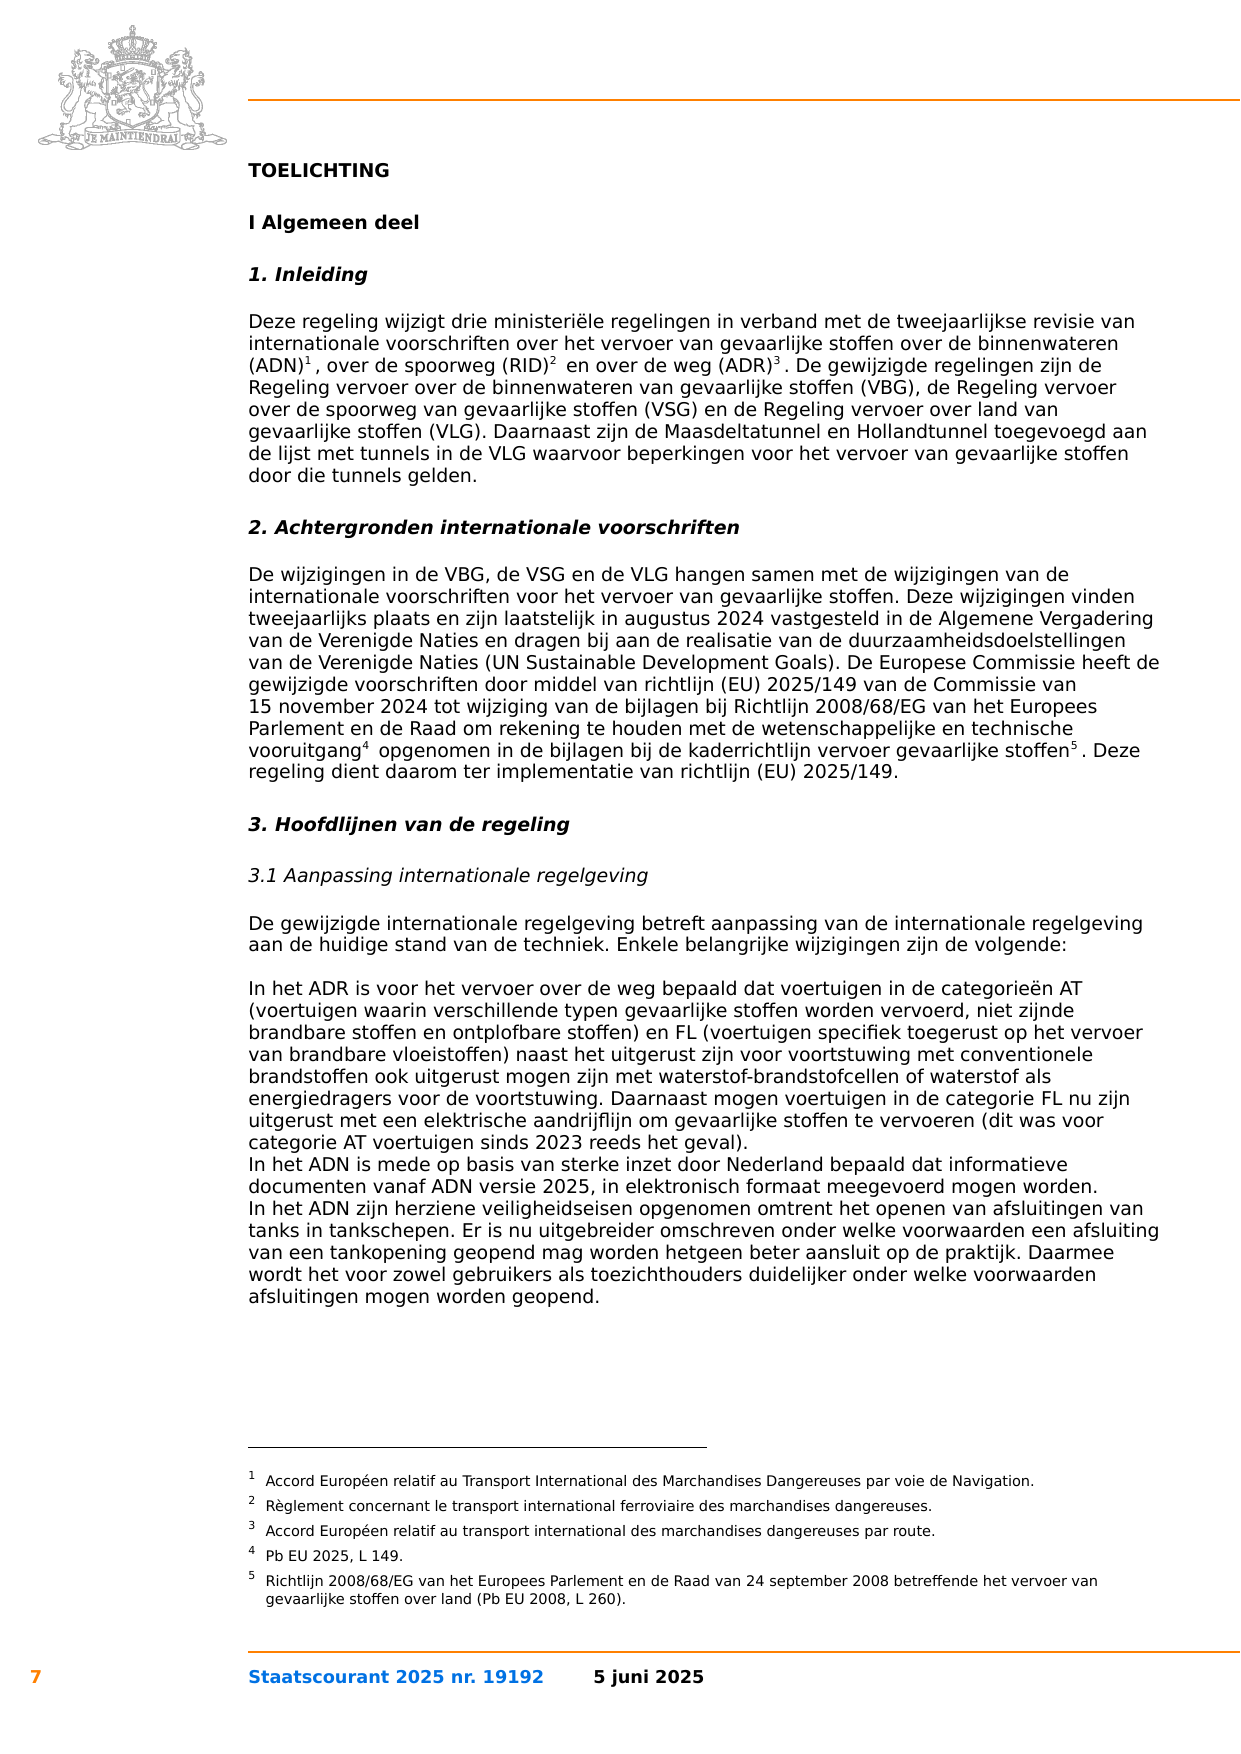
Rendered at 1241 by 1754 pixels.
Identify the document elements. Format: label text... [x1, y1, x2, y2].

picture [38, 25, 227, 150]
text Accord Européen relatif au Transport International des Marchandises Dangereuses par voie de Navigation. [248, 1469, 1163, 1491]
text Règlement concernant le transport international ferroviaire des marchandises dangereuses. [248, 1494, 1163, 1516]
subtitle 2. Achtergronden internationale voorschriften [248, 517, 1163, 539]
text De wijzigingen in de VBG, de VSG en de VLG hangen samen met de wijzigingen van de internationale voorschriften voor het vervoer van gevaarlijke stoffen. Deze wijzigingen vinden tweejaarlijks plaats en zijn laatstelijk in augustus 2024 vastgesteld in de Algemene Vergadering van de Verenigde Naties en dragen bij aan de realisatie van de duurzaamheidsdoelstellingen van de Verenigde Naties (UN Sustainable Development Goals). De Europese Commissie heeft de gewijzigde voorschriften door middel van richtlijn (EU) 2025/149 van de Commissie van 15 november 2024 tot wijziging van de bijlagen bij Richtlijn 2008/68/EG van het Europees Parlement en de Raad om rekening te houden met de wetenschappelijke en technische vooruitgang opgenomen in de bijlagen bij de kaderrichtlijn vervoer gevaarlijke stoffen. Deze regeling dient daarom ter implementatie van richtlijn (EU) 2025/149. [248, 564, 1163, 783]
subtitle 3.1 Aanpassing internationale regelgeving [248, 865, 1163, 887]
text De gewijzigde internationale regelgeving betreft aanpassing van de internationale regelgeving aan de huidige stand van de techniek. Enkele belangrijke wijzigingen zijn de volgende: [248, 912, 1163, 956]
text Pb EU 2025, L 149. [248, 1544, 1163, 1566]
subtitle 3. Hoofdlijnen van de regeling [248, 813, 1163, 835]
subtitle TOELICHTING [248, 160, 1163, 182]
text Richtlijn 2008/68/EG van het Europees Parlement en de Raad van 24 september 2008 betreffende het vervoer van gevaarlijke stoffen over land (Pb EU 2008, L 260). [248, 1569, 1163, 1608]
text Deze regeling wijzigt drie ministeriële regelingen in verband met de tweejaarlijkse revisie van internationale voorschriften over het vervoer van gevaarlijke stoffen over de binnenwateren (ADN), over de spoorweg (RID) en over de weg (ADR). De gewijzigde regelingen zijn de Regeling vervoer over de binnenwateren van gevaarlijke stoffen (VBG), de Regeling vervoer over de spoorweg van gevaarlijke stoffen (VSG) en de Regeling vervoer over land van gevaarlijke stoffen (VLG). Daarnaast zijn de Maasdeltatunnel en Hollandtunnel toegevoegd aan de lijst met tunnels in de VLG waarvoor beperkingen voor het vervoer van gevaarlijke stoffen door die tunnels gelden. [248, 311, 1163, 487]
text In het ADR is voor het vervoer over de weg bepaald dat voertuigen in de categorieën AT (voertuigen waarin verschillende typen gevaarlijke stoffen worden vervoerd, niet zijnde brandbare stoffen en ontplofbare stoffen) en FL (voertuigen specifiek toegerust op het vervoer van brandbare vloeistoffen) naast het uitgerust zijn voor voortstuwing met conventionele brandstoffen ook uitgerust mogen zijn met waterstof-brandstofcellen of waterstof als energiedragers voor de voortstuwing. Daarnaast mogen voertuigen in de categorie FL nu zijn uitgerust met een elektrische aandrijflijn om gevaarlijke stoffen te vervoeren (dit was voor categorie AT voertuigen sinds 2023 reeds het geval). [248, 978, 1163, 1154]
text In het ADN zijn herziene veiligheidseisen opgenomen omtrent het openen van afsluitingen van tanks in tankschepen. Er is nu uitgebreider omschreven onder welke voorwaarden een afsluiting van een tankopening geopend mag worden hetgeen beter aansluit op de praktijk. Daarmee wordt het voor zowel gebruikers als toezichthouders duidelijker onder welke voorwaarden afsluitingen mogen worden geopend. [248, 1198, 1163, 1308]
subtitle 1. Inleiding [248, 264, 1163, 286]
text Accord Européen relatif au transport international des marchandises dangereuses par route. [248, 1519, 1163, 1541]
text In het ADN is mede op basis van sterke inzet door Nederland bepaald dat informatieve documenten vanaf ADN versie 2025, in elektronisch formaat meegevoerd mogen worden. [248, 1154, 1163, 1198]
subtitle I Algemeen deel [248, 212, 1163, 234]
